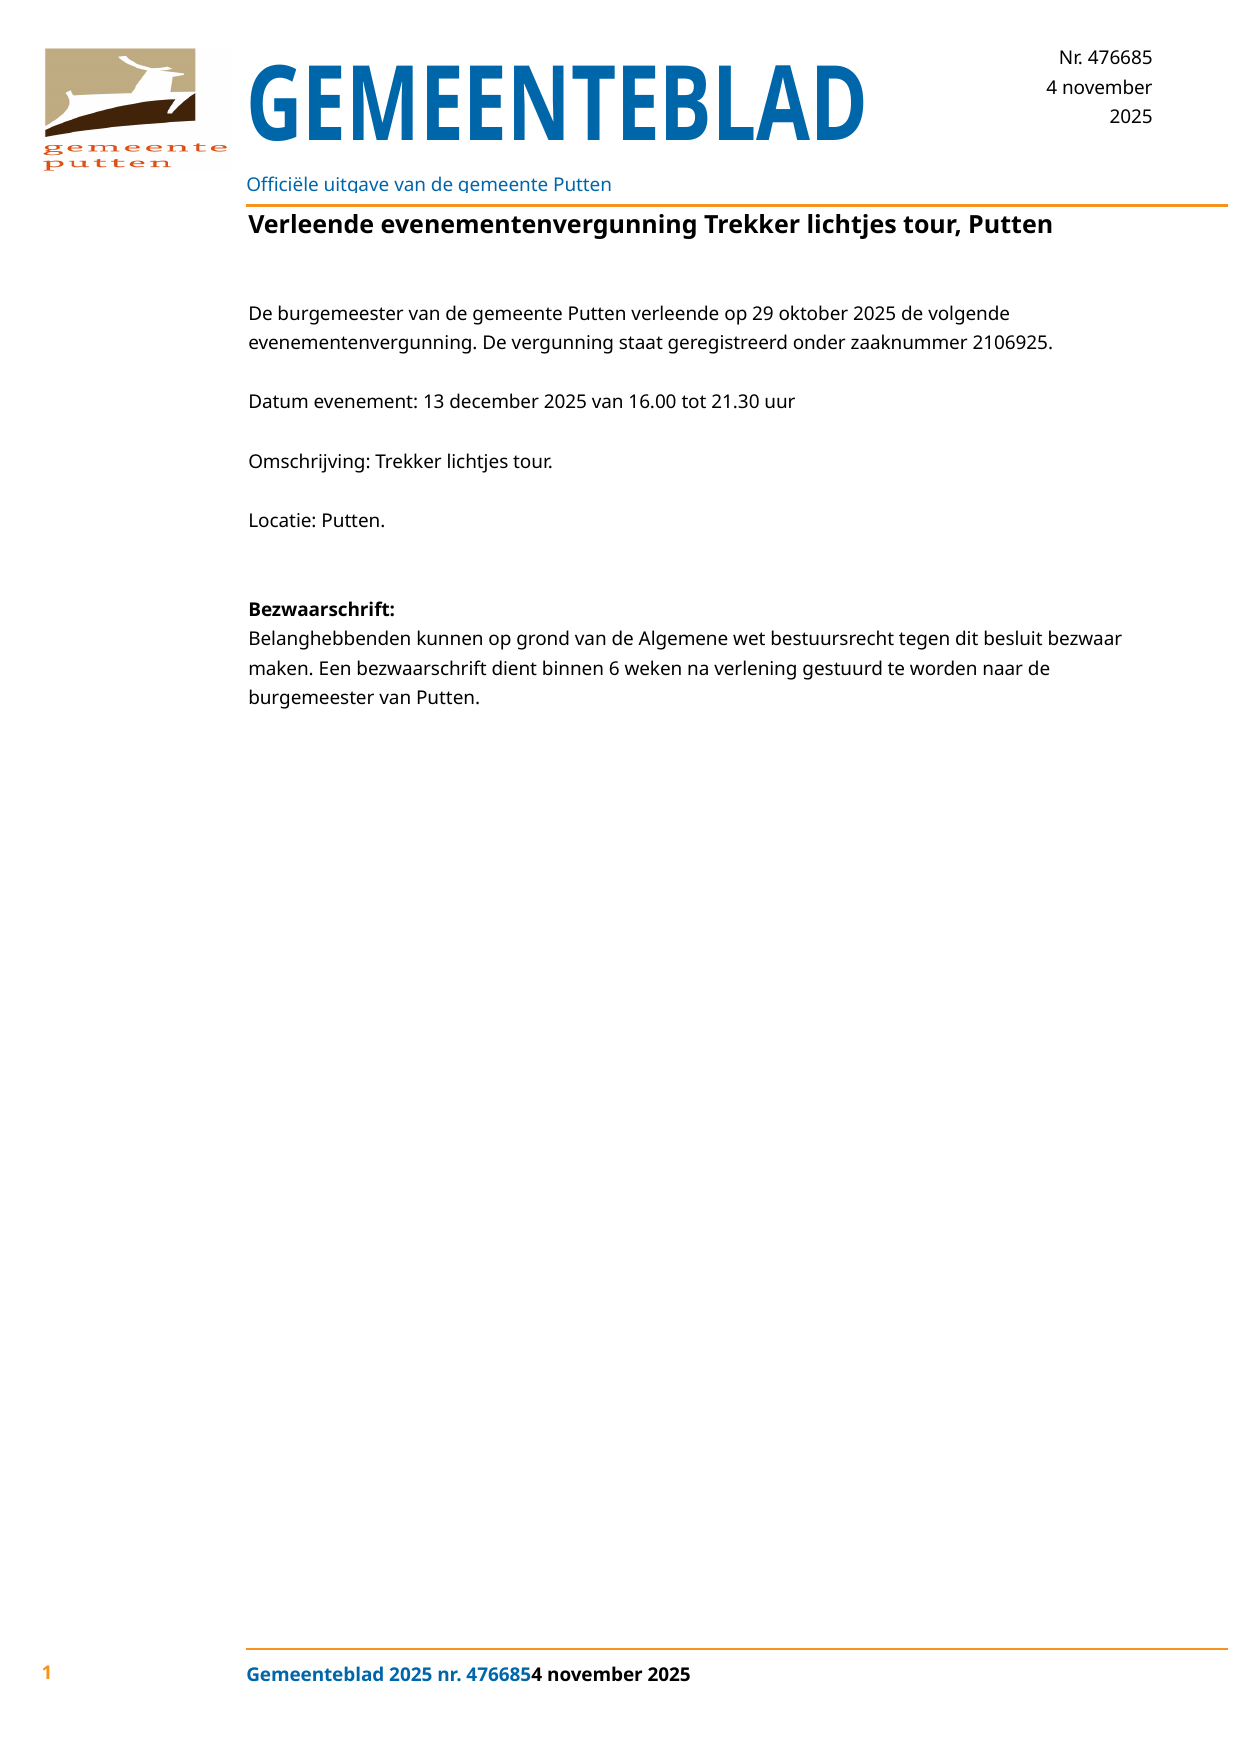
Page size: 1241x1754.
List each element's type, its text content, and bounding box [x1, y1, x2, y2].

text Datum evenement: 13 december 2025 van 16.00 tot 21.30 uur [248, 389, 1152, 414]
text Belanghebbenden kunnen op grond van de Algemene wet bestuursrecht tegen dit besluit bezwaar maken. Een bezwaarschrift dient binnen 6 weken na verlening gestuurd te worden naar de burgemeester van Putten. [248, 625, 1152, 710]
text Omschrijving: Trekker lichtjes tour. [248, 448, 1152, 473]
text Locatie: Putten. [248, 507, 1152, 533]
text Verleende evenementenvergunning Trekker lichtjes tour, Putten [248, 207, 1152, 241]
text Bezwaarschrift: [248, 596, 1152, 621]
text De burgemeester van de gemeente Putten verleende op 29 oktober 2025 de volgende evenementenvergunning. De vergunning staat geregistreerd onder zaaknummer 2106925. [248, 300, 1152, 355]
picture [41, 47, 231, 172]
